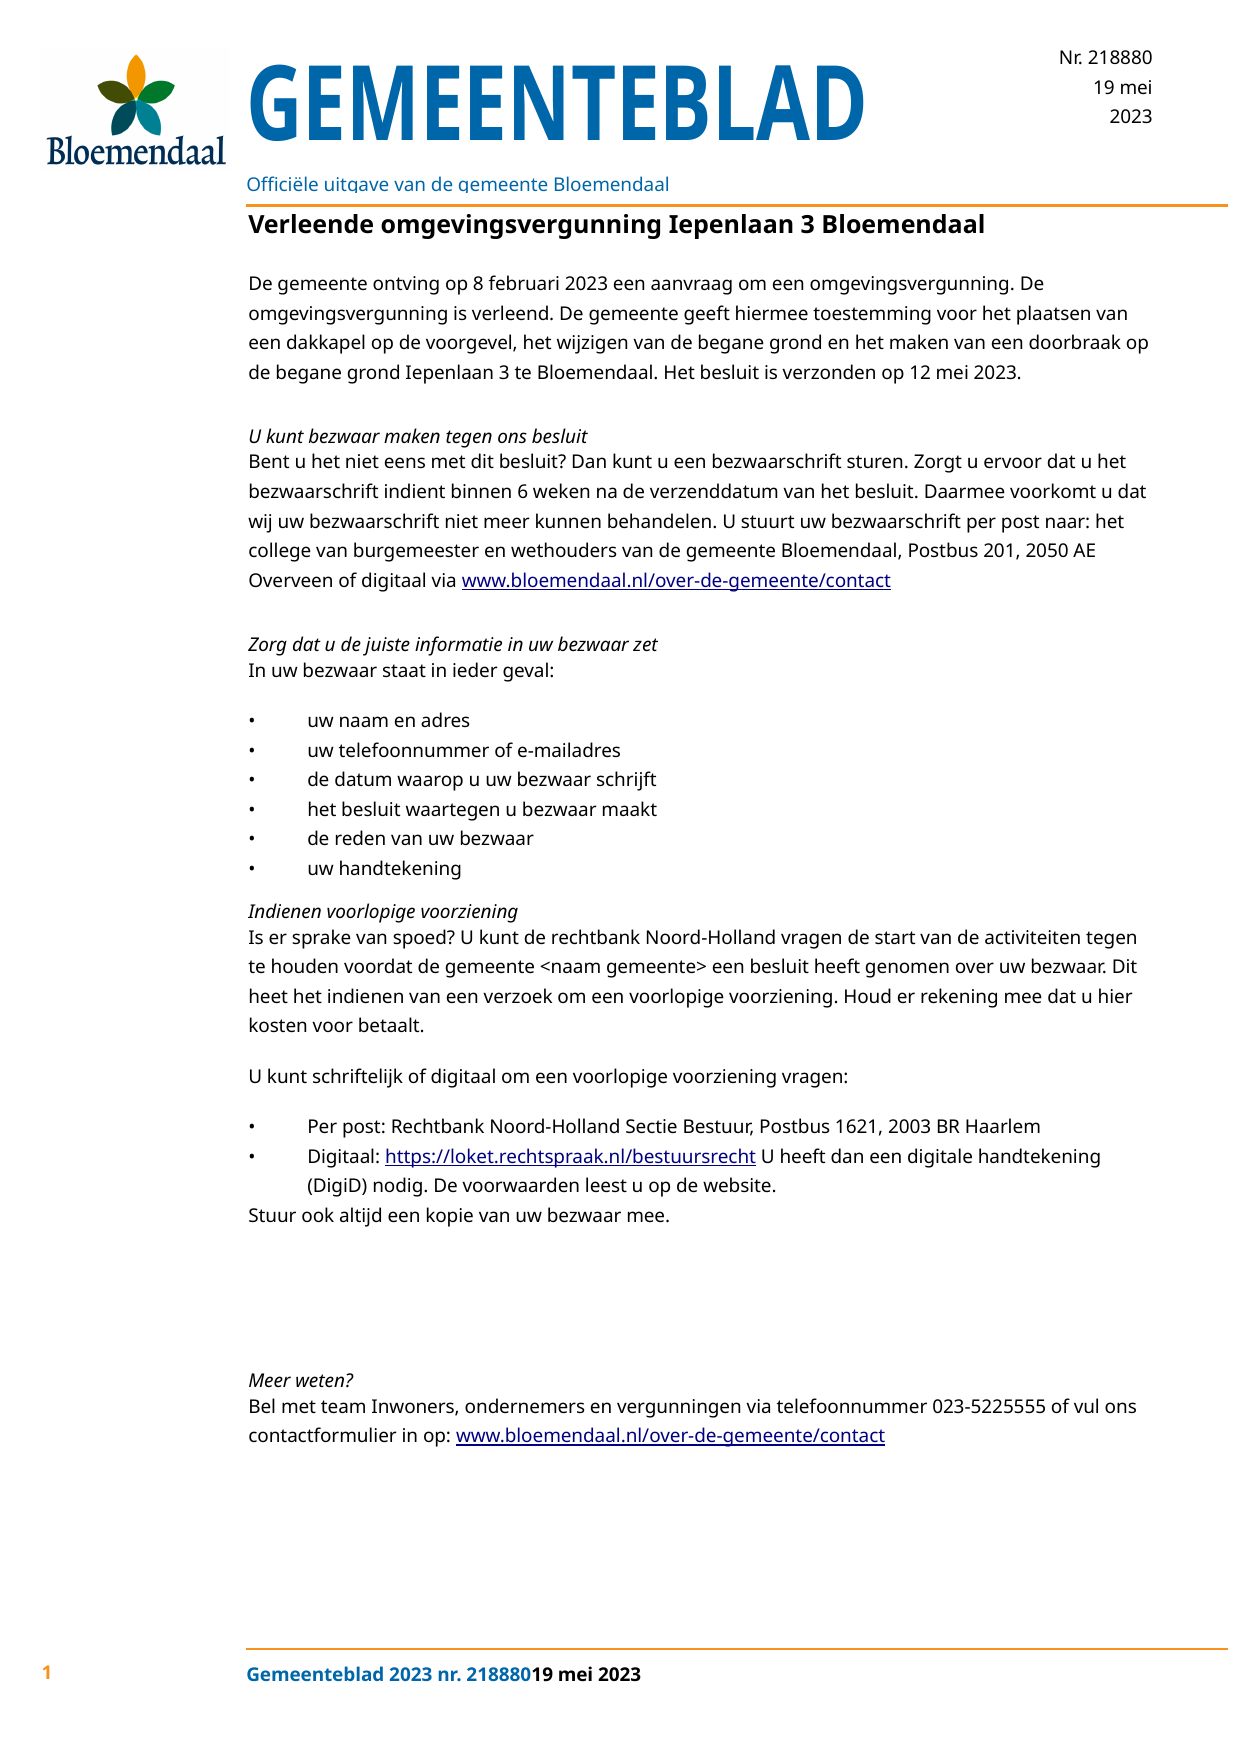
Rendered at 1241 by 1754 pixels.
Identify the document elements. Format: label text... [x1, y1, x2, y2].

text Zorg dat u de juiste informatie in uw bezwaar zet [248, 631, 1152, 657]
text In uw bezwaar staat in ieder geval: [248, 657, 1152, 682]
text Bel met team Inwoners, ondernemers en vergunningen via telefoonnummer 023-5225555 of vul ons contactformulier in op: www.bloemendaal.nl/over-de-gemeente/contact [248, 1393, 1152, 1448]
text Stuur ook altijd een kopie van uw bezwaar mee. [248, 1202, 1152, 1228]
text U kunt bezwaar maken tegen ons besluit [248, 423, 1152, 449]
list uw handtekening [248, 855, 1152, 881]
text Indienen voorlopige voorziening [248, 898, 1152, 924]
text Verleende omgevingsvergunning Iepenlaan 3 Bloemendaal [248, 207, 1152, 241]
picture [41, 47, 231, 172]
list uw telefoonnummer of e-mailadres [248, 737, 1152, 762]
text U kunt schriftelijk of digitaal om een voorlopige voorziening vragen: [248, 1063, 1152, 1089]
list de datum waarop u uw bezwaar schrijft [248, 766, 1152, 792]
list uw naam en adres [248, 707, 1152, 733]
list het besluit waartegen u bezwaar maakt [248, 796, 1152, 822]
text Bent u het niet eens met dit besluit? Dan kunt u een bezwaarschrift sturen. Zorgt u ervoor dat u het bezwaarschrift indient binnen 6 weken na de verzenddatum van het besluit. Daarmee voorkomt u dat wij uw bezwaarschrift niet meer kunnen behandelen. U stuurt uw bezwaarschrift per post naar: het college van burgemeester en wethouders van de gemeente Bloemendaal, Postbus 201, 2050 AE Overveen of digitaal via www.bloemendaal.nl/over-de-gemeente/contact [248, 449, 1152, 593]
list de reden van uw bezwaar [248, 826, 1152, 851]
text Meer weten? [248, 1367, 1152, 1393]
text De gemeente ontving op 8 februari 2023 een aanvraag om een omgevingsvergunning. De omgevingsvergunning is verleend. De gemeente geeft hiermee toestemming voor het plaatsen van een dakkapel op de voorgevel, het wijzigen van de begane grond en het maken van een doorbraak op de begane grond Iepenlaan 3 te Bloemendaal. Het besluit is verzonden op 12 mei 2023. [248, 270, 1152, 385]
list Digitaal: https://loket.rechtspraak.nl/bestuursrecht U heeft dan een digitale handtekening (DigiD) nodig. De voorwaarden leest u op de website. [248, 1143, 1152, 1198]
text Is er sprake van spoed? U kunt de rechtbank Noord-Holland vragen de start van de activiteiten tegen te houden voordat de gemeente <naam gemeente> een besluit heeft genomen over uw bezwaar. Dit heet het indienen van een verzoek om een voorlopige voorziening. Houd er rekening mee dat u hier kosten voor betaalt. [248, 924, 1152, 1038]
list Per post: Rechtbank Noord-Holland Sectie Bestuur, Postbus 1621, 2003 BR Haarlem [248, 1113, 1152, 1139]
